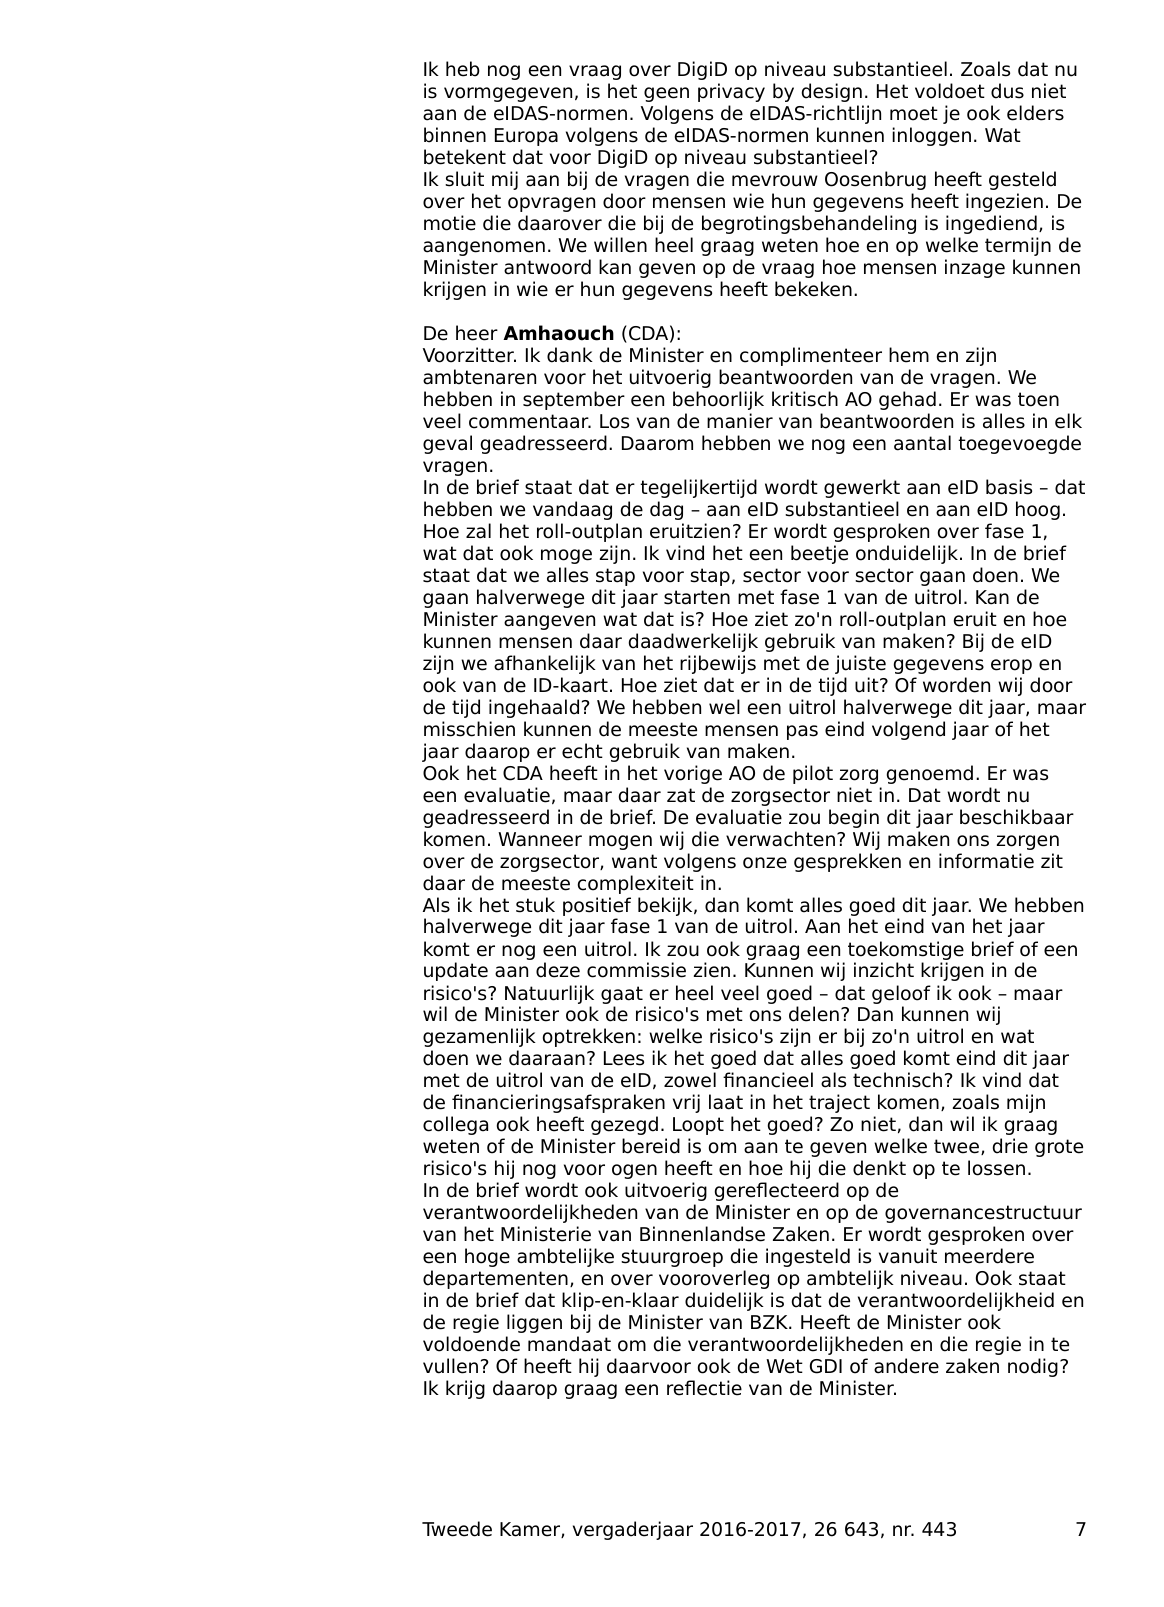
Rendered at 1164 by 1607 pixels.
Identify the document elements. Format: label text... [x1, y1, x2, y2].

text Ook het CDA heeft in het vorige AO de pilot zorg genoemd. Er was een evaluatie, maar daar zat de zorgsector niet in. Dat wordt nu geadresseerd in de brief. De evaluatie zou begin dit jaar beschikbaar komen. Wanneer mogen wij die verwachten? Wij maken ons zorgen over de zorgsector, want volgens onze gesprekken en informatie zit daar de meeste complexiteit in. [422, 763, 1087, 894]
text Voorzitter. Ik dank de Minister en complimenteer hem en zijn ambtenaren voor het uitvoerig beantwoorden van de vragen. We hebben in september een behoorlijk kritisch AO gehad. Er was toen veel commentaar. Los van de manier van beantwoorden is alles in elk geval geadresseerd. Daarom hebben we nog een aantal toegevoegde vragen. [422, 345, 1087, 477]
text Ik heb nog een vraag over DigiD op niveau substantieel. Zoals dat nu is vormgegeven, is het geen privacy by design. Het voldoet dus niet aan de eIDAS-normen. Volgens de eIDAS-richtlijn moet je ook elders binnen Europa volgens de eIDAS-normen kunnen inloggen. Wat betekent dat voor DigiD op niveau substantieel? [422, 59, 1087, 169]
text Als ik het stuk positief bekijk, dan komt alles goed dit jaar. We hebben halverwege dit jaar fase 1 van de uitrol. Aan het eind van het jaar komt er nog een uitrol. Ik zou ook graag een toekomstige brief of een update aan deze commissie zien. Kunnen wij inzicht krijgen in de risico's? Natuurlijk gaat er heel veel goed – dat geloof ik ook – maar wil de Minister ook de risico's met ons delen? Dan kunnen wij gezamenlijk optrekken: welke risico's zijn er bij zo'n uitrol en wat doen we daaraan? Lees ik het goed dat alles goed komt eind dit jaar met de uitrol van de eID, zowel financieel als technisch? Ik vind dat de financieringsafspraken vrij laat in het traject komen, zoals mijn collega ook heeft gezegd. Loopt het goed? Zo niet, dan wil ik graag weten of de Minister bereid is om aan te geven welke twee, drie grote risico's hij nog voor ogen heeft en hoe hij die denkt op te lossen. [422, 894, 1087, 1180]
text In de brief wordt ook uitvoerig gereflecteerd op de verantwoordelijkheden van de Minister en op de governancestructuur van het Ministerie van Binnenlandse Zaken. Er wordt gesproken over een hoge ambtelijke stuurgroep die ingesteld is vanuit meerdere departementen, en over vooroverleg op ambtelijk niveau. Ook staat in de brief dat klip-en-klaar duidelijk is dat de verantwoordelijkheid en de regie liggen bij de Minister van BZK. Heeft de Minister ook voldoende mandaat om die verantwoordelijkheden en die regie in te vullen? Of heeft hij daarvoor ook de Wet GDI of andere zaken nodig? Ik krijg daarop graag een reflectie van de Minister. [422, 1180, 1087, 1400]
text In de brief staat dat er tegelijkertijd wordt gewerkt aan eID basis – dat hebben we vandaag de dag – aan eID substantieel en aan eID hoog. Hoe zal het roll-outplan eruitzien? Er wordt gesproken over fase 1, wat dat ook moge zijn. Ik vind het een beetje onduidelijk. In de brief staat dat we alles stap voor stap, sector voor sector gaan doen. We gaan halverwege dit jaar starten met fase 1 van de uitrol. Kan de Minister aangeven wat dat is? Hoe ziet zo'n roll-outplan eruit en hoe kunnen mensen daar daadwerkelijk gebruik van maken? Bij de eID zijn we afhankelijk van het rijbewijs met de juiste gegevens erop en ook van de ID-kaart. Hoe ziet dat er in de tijd uit? Of worden wij door de tijd ingehaald? We hebben wel een uitrol halverwege dit jaar, maar misschien kunnen de meeste mensen pas eind volgend jaar of het jaar daarop er echt gebruik van maken. [422, 477, 1087, 763]
text Ik sluit mij aan bij de vragen die mevrouw Oosenbrug heeft gesteld over het opvragen door mensen wie hun gegevens heeft ingezien. De motie die daarover die bij de begrotingsbehandeling is ingediend, is aangenomen. We willen heel graag weten hoe en op welke termijn de Minister antwoord kan geven op de vraag hoe mensen inzage kunnen krijgen in wie er hun gegevens heeft bekeken. [422, 169, 1087, 301]
text De heer Amhaouch (CDA): [422, 323, 1087, 345]
